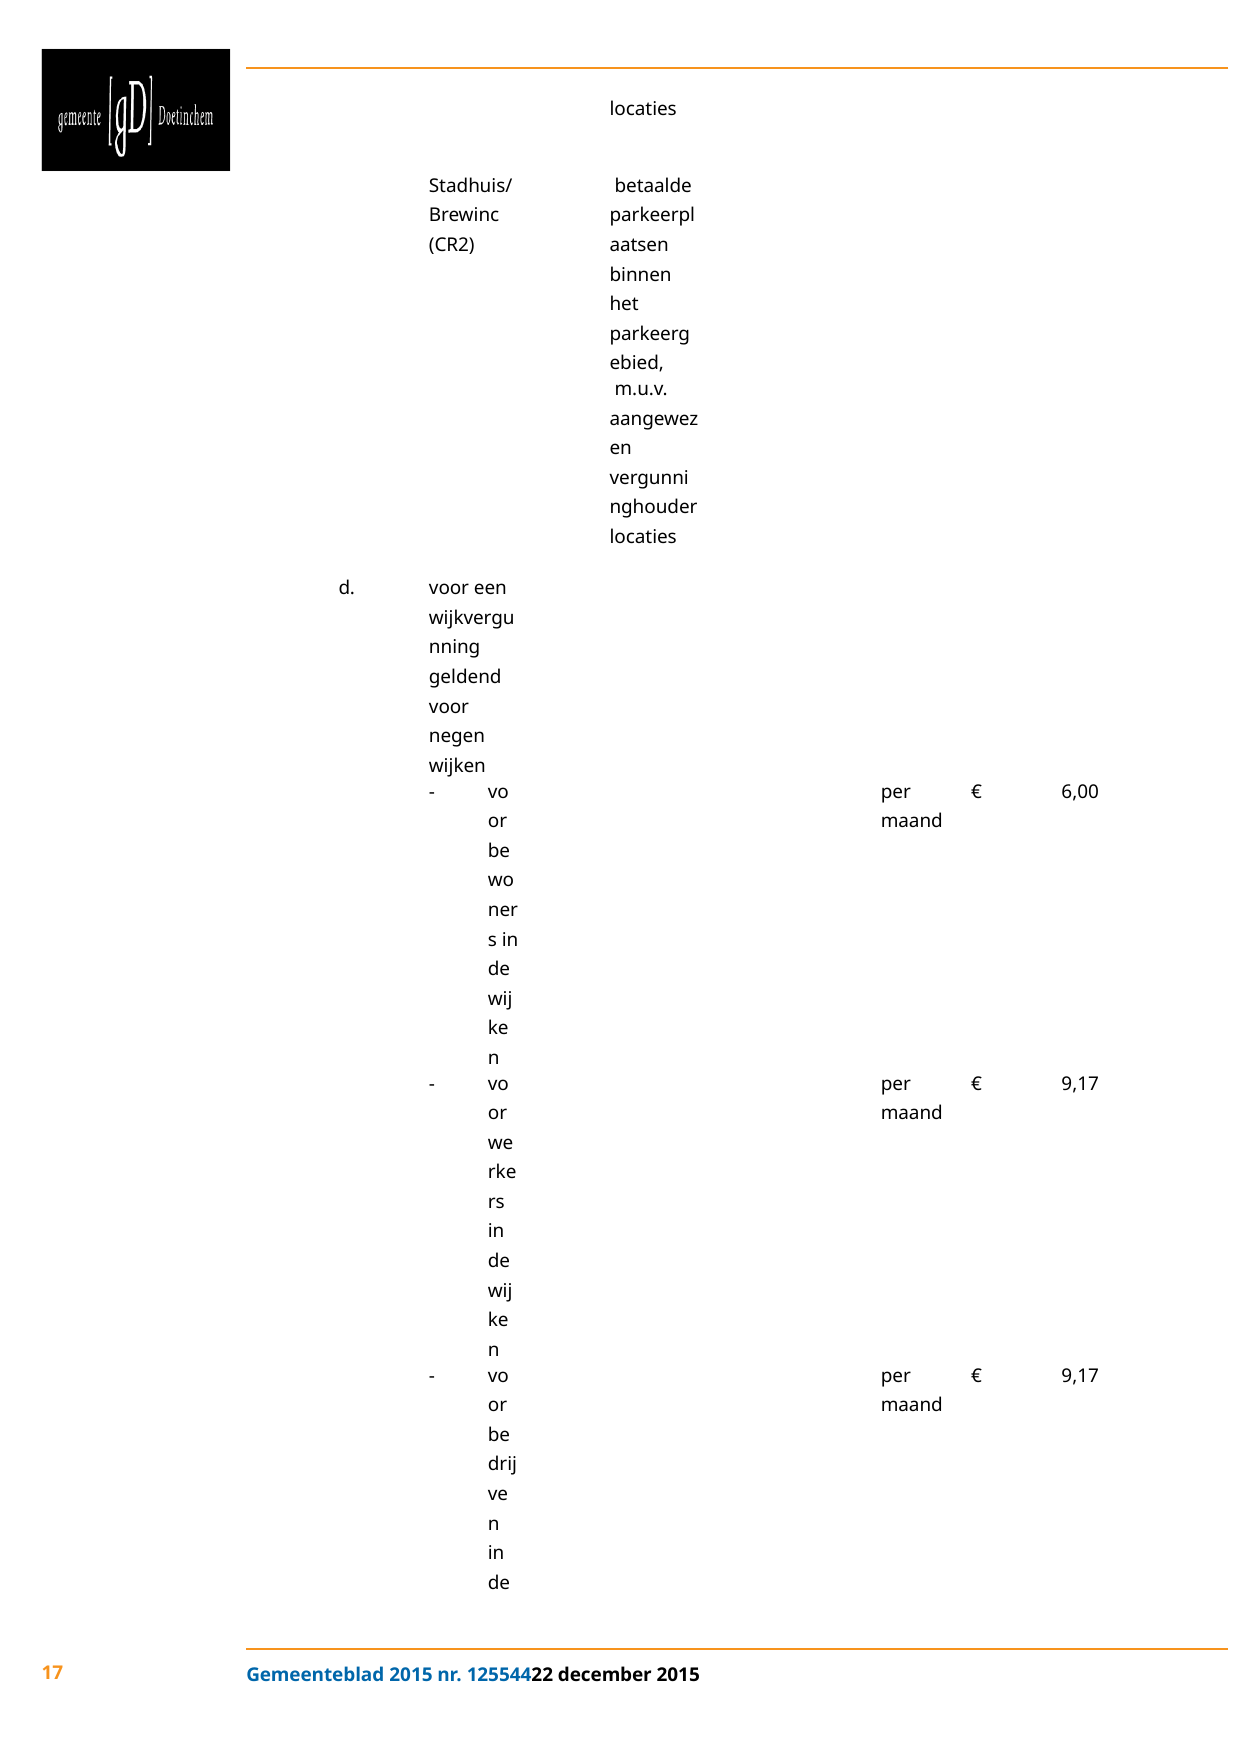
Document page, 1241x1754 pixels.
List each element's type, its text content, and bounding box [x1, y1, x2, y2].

table_cell [248, 1362, 338, 1594]
table_cell [248, 778, 338, 1070]
table_cell d. [338, 575, 429, 778]
table_cell € [971, 1070, 1061, 1362]
table_cell per maand [881, 1070, 971, 1362]
table_cell [519, 1362, 609, 1594]
table_cell [338, 778, 429, 1070]
table_cell [700, 172, 790, 375]
table_cell [790, 778, 881, 1070]
table_cell [971, 146, 1061, 172]
table_cell [790, 1362, 881, 1594]
table_cell [248, 1070, 338, 1362]
table_cell [790, 121, 881, 146]
table_cell voor werkers in de wijken [429, 1070, 519, 1362]
table_cell voor een wijkvergunning geldend voor negen wijken [429, 575, 519, 778]
table_cell [338, 375, 429, 549]
table_cell [700, 1362, 790, 1594]
table_cell [971, 549, 1061, 574]
table_cell [248, 549, 338, 574]
table_cell m.u.v. aangewezen vergunninghouder locaties [609, 375, 700, 549]
table_cell [609, 778, 700, 1070]
table_cell [609, 1362, 700, 1594]
table_cell [609, 146, 700, 172]
table_cell [609, 549, 700, 574]
table_cell [519, 172, 609, 375]
table_cell voor bewoners in de wijken [429, 778, 519, 1070]
table_cell [790, 575, 881, 778]
table_cell [609, 1070, 700, 1362]
table_cell € [971, 778, 1061, 1070]
table_cell 9,17 [1061, 1070, 1152, 1362]
table_cell [519, 95, 609, 121]
table_cell [1061, 121, 1152, 146]
table_cell [519, 146, 609, 172]
table_cell [338, 95, 429, 121]
table_cell per maand [881, 1362, 971, 1594]
table_cell voor bedrijven in de [429, 1362, 519, 1594]
table_cell [338, 121, 429, 146]
table_cell [429, 146, 519, 172]
table_cell [338, 549, 429, 574]
table_cell [338, 146, 429, 172]
table_cell [1061, 146, 1152, 172]
table_cell per maand [881, 778, 971, 1070]
table_cell [700, 95, 790, 121]
table_cell betaalde parkeerplaatsen binnen het parkeergebied, [609, 172, 700, 375]
table_cell [248, 172, 338, 375]
table_cell [519, 375, 609, 549]
table_cell [700, 778, 790, 1070]
table_cell locaties [609, 95, 700, 121]
table_cell Stadhuis/Brewinc (CR2) [429, 172, 519, 375]
table_cell [338, 1070, 429, 1362]
table_cell [248, 146, 338, 172]
table_cell [248, 121, 338, 146]
table_cell [881, 121, 971, 146]
table_cell [790, 1070, 881, 1362]
table_cell [519, 1070, 609, 1362]
table_cell [429, 121, 519, 146]
table_cell [248, 575, 338, 778]
table_cell [700, 375, 790, 549]
table_cell [248, 95, 338, 121]
table_cell [971, 575, 1061, 778]
table_cell [338, 172, 429, 375]
table_cell [700, 1070, 790, 1362]
table_cell [519, 575, 609, 778]
picture [41, 47, 231, 172]
table_cell [519, 121, 609, 146]
table_cell [1061, 549, 1152, 574]
table_cell [700, 575, 790, 778]
table_cell [700, 121, 790, 146]
table_cell [881, 575, 971, 778]
table_cell [971, 121, 1061, 146]
table_cell [881, 146, 971, 172]
table_cell [609, 121, 700, 146]
table_cell [881, 549, 971, 574]
table_cell [700, 146, 790, 172]
table_cell [790, 146, 881, 172]
table_cell 9,17 [1061, 1362, 1152, 1594]
table_cell [248, 375, 338, 549]
table_cell € [971, 1362, 1061, 1594]
table_cell [429, 549, 519, 574]
table_cell [519, 778, 609, 1070]
table_cell [519, 549, 609, 574]
table_cell [790, 549, 881, 574]
table_cell [700, 549, 790, 574]
table_cell [429, 95, 519, 121]
table_cell [609, 575, 700, 778]
table_cell [338, 1362, 429, 1594]
table_cell 6,00 [1061, 778, 1152, 1070]
table_cell [429, 375, 519, 549]
